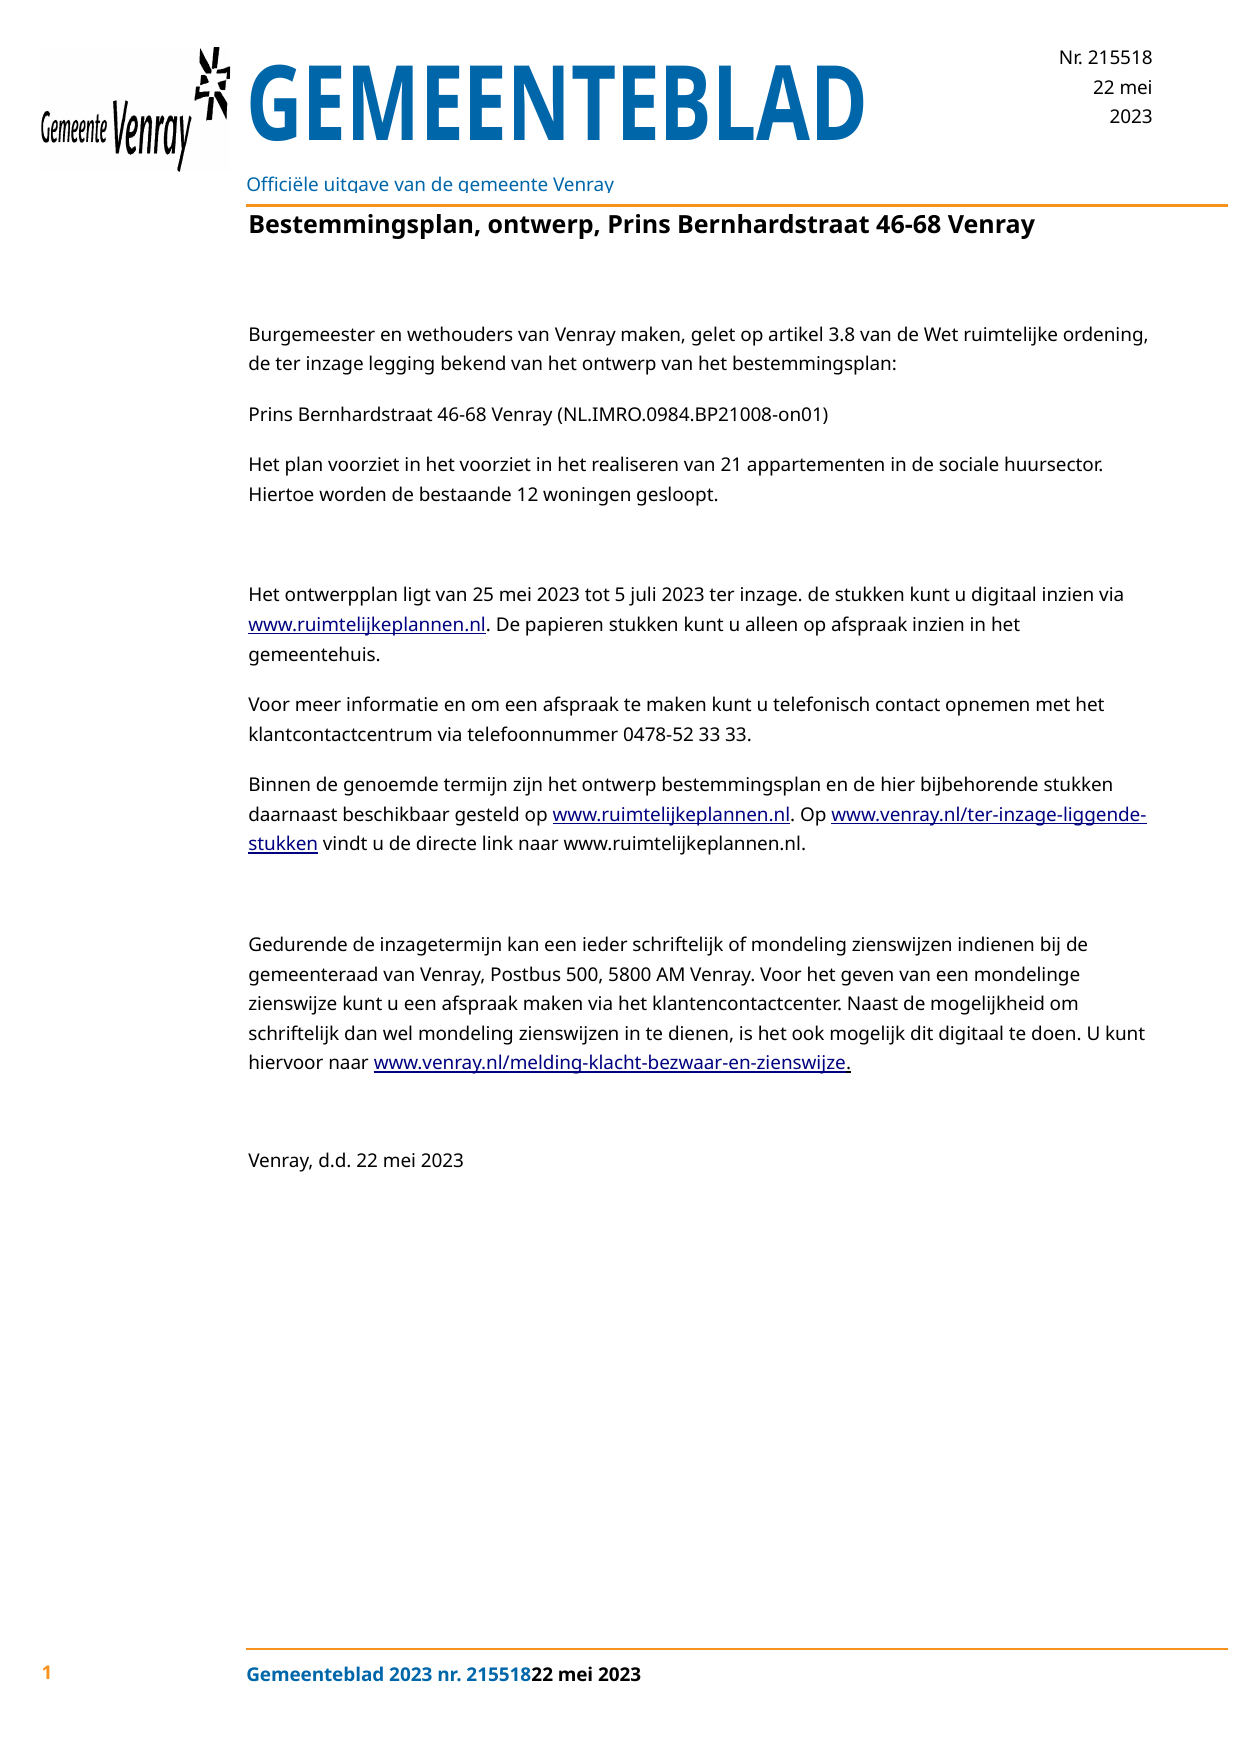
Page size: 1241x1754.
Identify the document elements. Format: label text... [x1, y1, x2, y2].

text Prins Bernhardstraat 46-68 Venray (NL.IMRO.0984.BP21008-on01) [248, 401, 1152, 426]
text Het ontwerpplan ligt van 25 mei 2023 tot 5 juli 2023 ter inzage. de stukken kunt u digitaal inzien via www.ruimtelijkeplannen.nl. De papieren stukken kunt u alleen op afspraak inzien in het gemeentehuis. [248, 582, 1152, 666]
text Bestemmingsplan, ontwerp, Prins Bernhardstraat 46-68 Venray [248, 207, 1152, 241]
text Venray, d.d. 22 mei 2023 [248, 1148, 1152, 1173]
text Binnen de genoemde termijn zijn het ontwerp bestemmingsplan en de hier bijbehorende stukken daarnaast beschikbaar gesteld op www.ruimtelijkeplannen.nl. Op www.venray.nl/ter-inzage-liggende-stukken vindt u de directe link naar www.ruimtelijkeplannen.nl. [248, 771, 1152, 856]
text Voor meer informatie en om een afspraak te maken kunt u telefonisch contact opnemen met het klantcontactcentrum via telefoonnummer 0478-52 33 33. [248, 691, 1152, 746]
text Burgemeester en wethouders van Venray maken, gelet op artikel 3.8 van de Wet ruimtelijke ordening, de ter inzage legging bekend van het ontwerp van het bestemmingsplan: [248, 321, 1152, 376]
picture [41, 47, 231, 172]
text Het plan voorziet in het voorziet in het realiseren van 21 appartementen in de sociale huursector. Hiertoe worden de bestaande 12 woningen gesloopt. [248, 451, 1152, 506]
text Gedurende de inzagetermijn kan een ieder schriftelijk of mondeling zienswijzen indienen bij de gemeenteraad van Venray, Postbus 500, 5800 AM Venray. Voor het geven van een mondelinge zienswijze kunt u een afspraak maken via het klantencontactcenter. Naast de mogelijkheid om schriftelijk dan wel mondeling zienswijzen in te dienen, is het ook mogelijk dit digitaal te doen. U kunt hiervoor naar www.venray.nl/melding-klacht-bezwaar-en-zienswijze. [248, 931, 1152, 1075]
